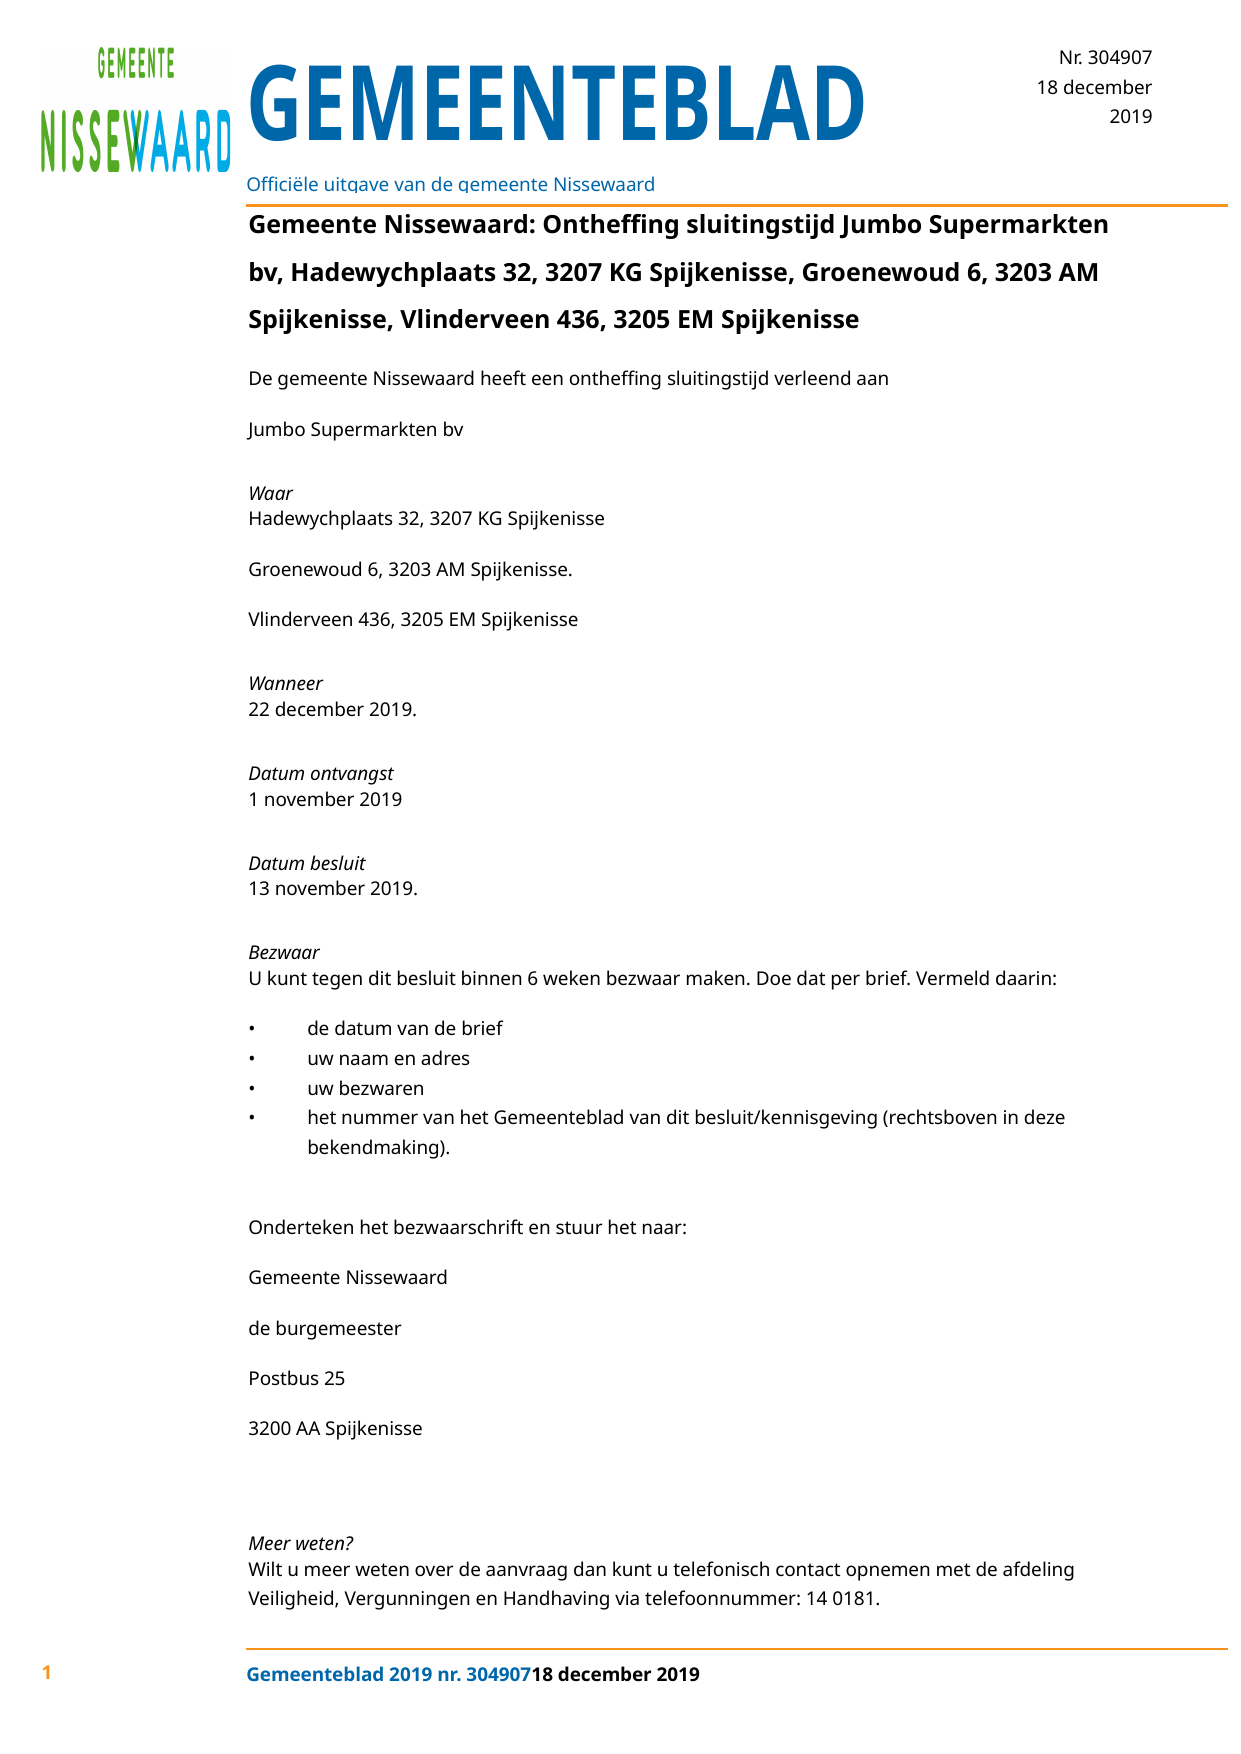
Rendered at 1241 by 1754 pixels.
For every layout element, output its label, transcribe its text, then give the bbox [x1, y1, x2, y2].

picture [154, 157, 165, 172]
text Wanneer [248, 670, 1152, 696]
text De gemeente Nissewaard heeft een ontheffing sluitingstijd verleend aan [248, 366, 1152, 391]
list uw bezwaren [248, 1075, 1152, 1101]
list uw naam en adres [248, 1045, 1152, 1071]
text Datum besluit [248, 850, 1152, 876]
picture [200, 151, 206, 172]
picture [176, 157, 187, 172]
text U kunt tegen dit besluit binnen 6 weken bezwaar maken. Doe dat per brief. Vermeld daarin: [248, 965, 1152, 991]
picture [222, 122, 227, 160]
text de burgemeester [248, 1315, 1152, 1341]
text Groenewoud 6, 3203 AM Spijkenisse. [248, 556, 1152, 582]
text 1 november 2019 [248, 786, 1152, 812]
text Meer weten? [248, 1530, 1152, 1556]
text Gemeente Nissewaard: Ontheffing sluitingstijd Jumbo Supermarkten bv, Hadewychplaats 32, 3207 KG Spijkenisse, Groenewoud 6, 3203 AM Spijkenisse, Vlinderveen 436, 3205 EM Spijkenisse [248, 207, 1152, 336]
text 22 december 2019. [248, 696, 1152, 722]
text Vlinderveen 436, 3205 EM Spijkenisse [248, 606, 1152, 632]
text Onderteken het bezwaarschrift en stuur het naar: [248, 1214, 1152, 1240]
picture [41, 47, 231, 172]
text Waar [248, 480, 1152, 506]
list de datum van de brief [248, 1016, 1152, 1041]
text Jumbo Supermarkten bv [248, 416, 1152, 442]
text Datum ontvangst [248, 760, 1152, 786]
picture [201, 122, 206, 138]
text Bezwaar [248, 939, 1152, 965]
list het nummer van het Gemeenteblad van dit besluit/kennisgeving (rechtsboven in deze bekendmaking). [248, 1104, 1152, 1160]
text Postbus 25 [248, 1365, 1152, 1391]
text Hadewychplaats 32, 3207 KG Spijkenisse [248, 506, 1152, 531]
text Gemeente Nissewaard [248, 1264, 1152, 1290]
text 13 november 2019. [248, 876, 1152, 901]
text 3200 AA Spijkenisse [248, 1416, 1152, 1441]
text Wilt u meer weten over de aanvraag dan kunt u telefonisch contact opnemen met de afdeling Veiligheid, Vergunningen en Handhaving via telefoonnummer: 14 0181. [248, 1556, 1152, 1611]
